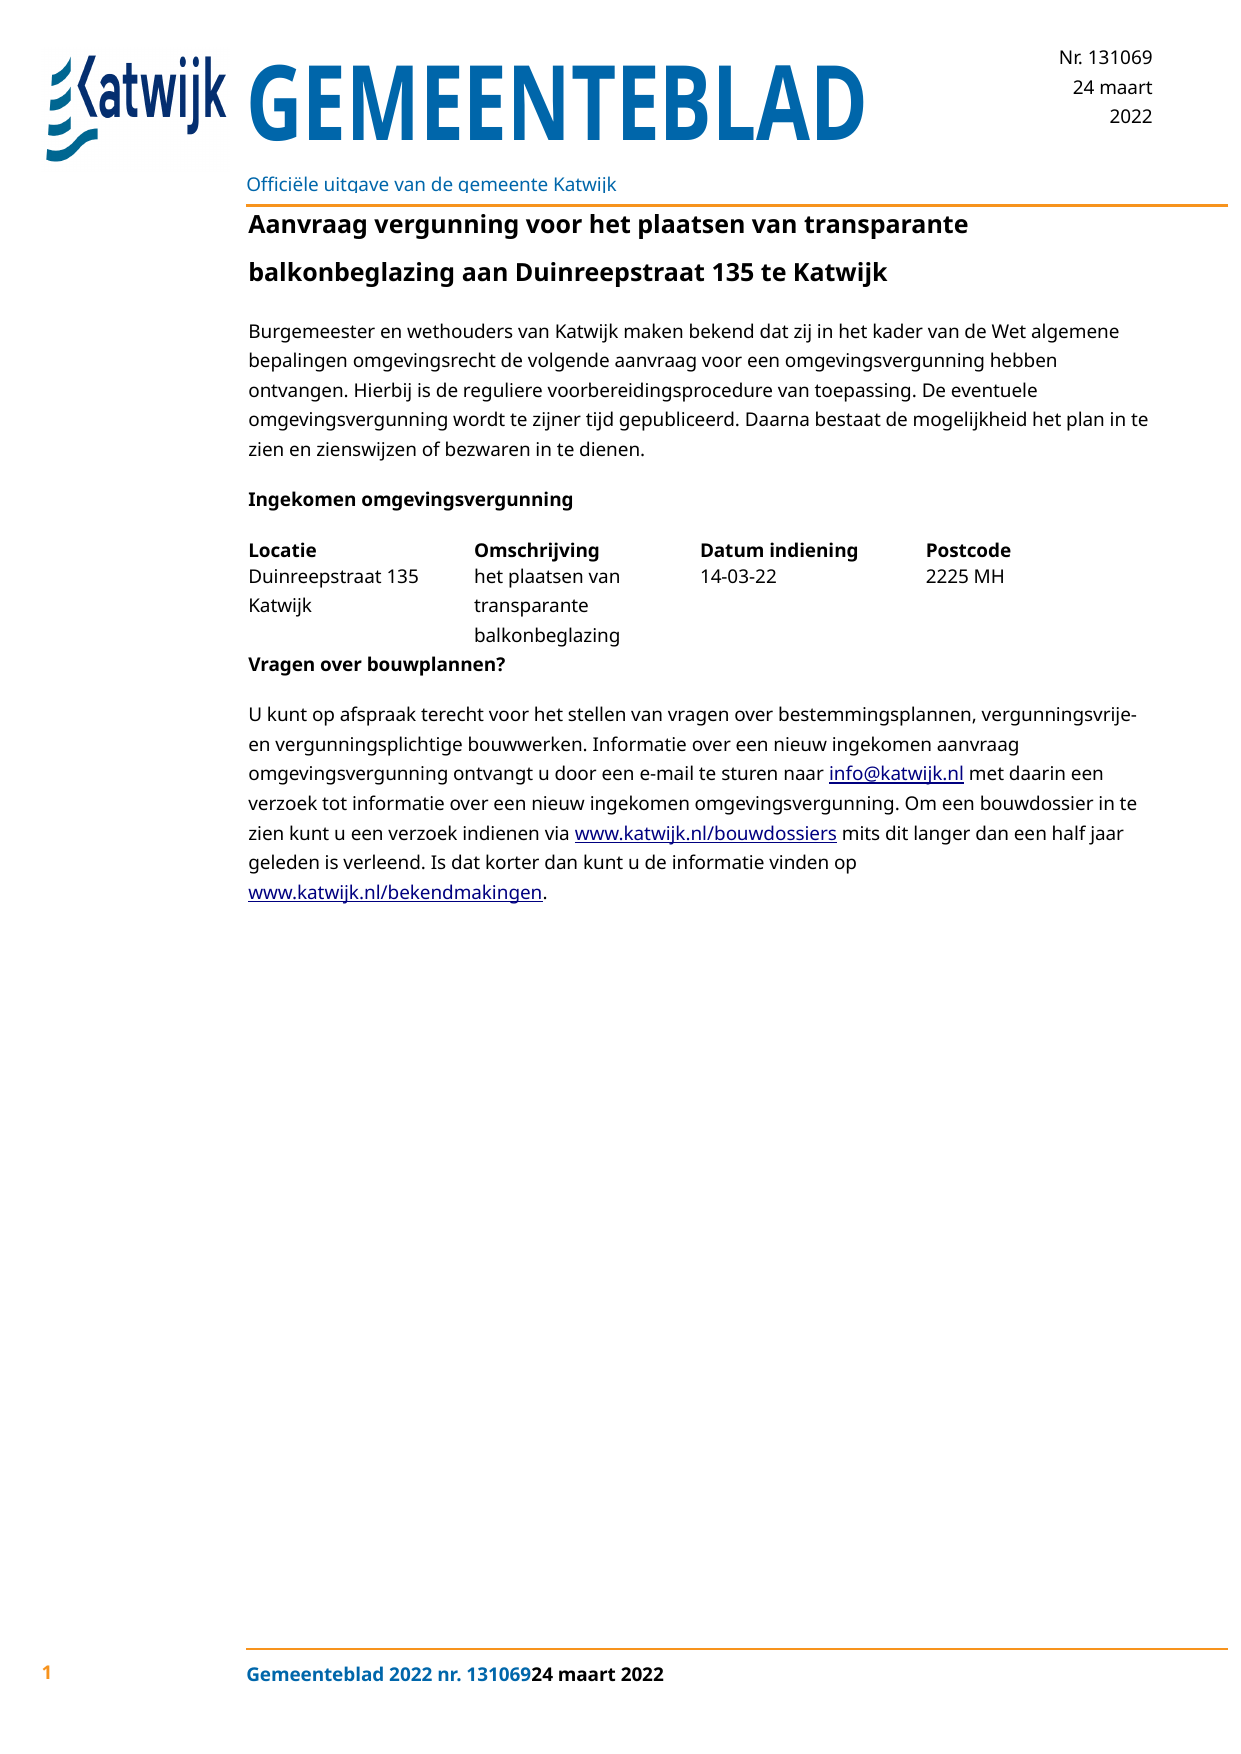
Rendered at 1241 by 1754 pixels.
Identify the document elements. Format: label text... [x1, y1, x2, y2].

text Ingekomen omgevingsvergunning [248, 487, 1152, 512]
table_header Postcode [926, 537, 1152, 563]
table_cell 2225 MH [926, 563, 1152, 648]
table_cell Duinreepstraat 135 Katwijk [248, 563, 474, 648]
table_cell 14-03-22 [700, 563, 926, 648]
text Burgemeester en wethouders van Katwijk maken bekend dat zij in het kader van de Wet algemene bepalingen omgevingsrecht de volgende aanvraag voor een omgevingsvergunning hebben ontvangen. Hierbij is de reguliere voorbereidingsprocedure van toepassing. De eventuele omgevingsvergunning wordt te zijner tijd gepubliceerd. Daarna bestaat de mogelijkheid het plan in te zien en zienswijzen of bezwaren in te dienen. [248, 318, 1152, 462]
picture [41, 47, 231, 172]
text Vragen over bouwplannen? [248, 651, 1152, 677]
text Aanvraag vergunning voor het plaatsen van transparante balkonbeglazing aan Duinreepstraat 135 te Katwijk [248, 207, 1152, 288]
table_cell het plaatsen van transparante balkonbeglazing [474, 563, 700, 648]
text U kunt op afspraak terecht voor het stellen van vragen over bestemmingsplannen, vergunningsvrije- en vergunningsplichtige bouwwerken. Informatie over een nieuw ingekomen aanvraag omgevingsvergunning ontvangt u door een e-mail te sturen naar info@katwijk.nl met daarin een verzoek tot informatie over een nieuw ingekomen omgevingsvergunning. Om een bouwdossier in te zien kunt u een verzoek indienen via www.katwijk.nl/bouwdossiers mits dit langer dan een half jaar geleden is verleend. Is dat korter dan kunt u de informatie vinden op www.katwijk.nl/bekendmakingen. [248, 701, 1152, 905]
table_header Locatie [248, 537, 474, 563]
table_header Datum indiening [700, 537, 926, 563]
table_header Omschrijving [474, 537, 700, 563]
